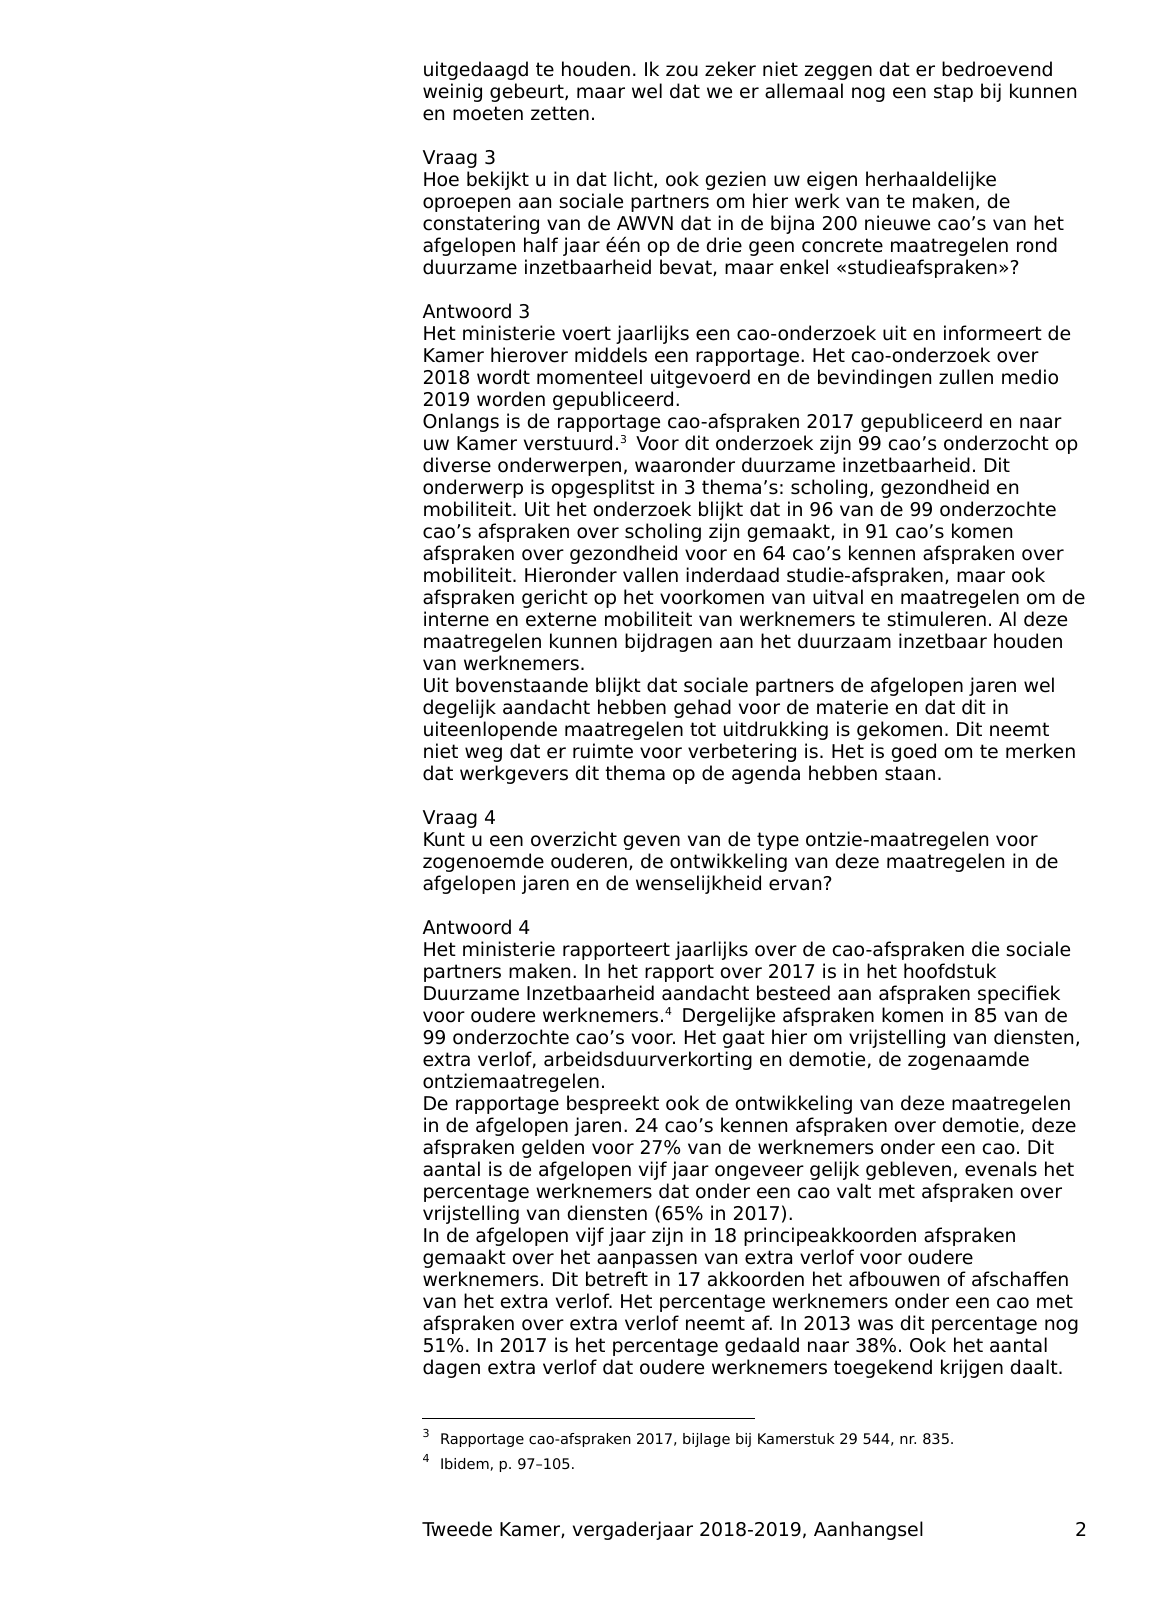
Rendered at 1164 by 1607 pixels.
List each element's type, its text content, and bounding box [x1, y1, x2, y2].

text Rapportage cao-afspraken 2017, bijlage bij Kamerstuk 29 544, nr. 835. [422, 1427, 1087, 1449]
text Onlangs is de rapportage cao-afspraken 2017 gepubliceerd en naar uw Kamer verstuurd. Voor dit onderzoek zijn 99 cao’s onderzocht op diverse onderwerpen, waaronder duurzame inzetbaarheid. Dit onderwerp is opgesplitst in 3 thema’s: scholing, gezondheid en mobiliteit. Uit het onderzoek blijkt dat in 96 van de 99 onderzochte cao’s afspraken over scholing zijn gemaakt, in 91 cao’s komen afspraken over gezondheid voor en 64 cao’s kennen afspraken over mobiliteit. Hieronder vallen inderdaad studie-afspraken, maar ook afspraken gericht op het voorkomen van uitval en maatregelen om de interne en externe mobiliteit van werknemers te stimuleren. Al deze maatregelen kunnen bijdragen aan het duurzaam inzetbaar houden van werknemers. [422, 411, 1087, 675]
text Antwoord 4 [422, 917, 1087, 939]
text De rapportage bespreekt ook de ontwikkeling van deze maatregelen in de afgelopen jaren. 24 cao’s kennen afspraken over demotie, deze afspraken gelden voor 27% van de werknemers onder een cao. Dit aantal is de afgelopen vijf jaar ongeveer gelijk gebleven, evenals het percentage werknemers dat onder een cao valt met afspraken over vrijstelling van diensten (65% in 2017). [422, 1093, 1087, 1225]
text Het ministerie rapporteert jaarlijks over de cao-afspraken die sociale partners maken. In het rapport over 2017 is in het hoofdstuk Duurzame Inzetbaarheid aandacht besteed aan afspraken specifiek voor oudere werknemers. Dergelijke afspraken komen in 85 van de 99 onderzochte cao’s voor. Het gaat hier om vrijstelling van diensten, extra verlof, arbeidsduurverkorting en demotie, de zogenaamde ontziemaatregelen. [422, 939, 1087, 1093]
text Antwoord 3 [422, 301, 1087, 323]
text Vraag 4 [422, 807, 1087, 829]
text In de afgelopen vijf jaar zijn in 18 principeakkoorden afspraken gemaakt over het aanpassen van extra verlof voor oudere werknemers. Dit betreft in 17 akkoorden het afbouwen of afschaffen van het extra verlof. Het percentage werknemers onder een cao met afspraken over extra verlof neemt af. In 2013 was dit percentage nog 51%. In 2017 is het percentage gedaald naar 38%. Ook het aantal dagen extra verlof dat oudere werknemers toegekend krijgen daalt. [422, 1225, 1087, 1379]
text Kunt u een overzicht geven van de type ontzie-maatregelen voor zogenoemde ouderen, de ontwikkeling van deze maatregelen in de afgelopen jaren en de wenselijkheid ervan? [422, 829, 1087, 895]
text Het ministerie voert jaarlijks een cao-onderzoek uit en informeert de Kamer hierover middels een rapportage. Het cao-onderzoek over 2018 wordt momenteel uitgevoerd en de bevindingen zullen medio 2019 worden gepubliceerd. [422, 323, 1087, 411]
text uitgedaagd te houden. Ik zou zeker niet zeggen dat er bedroevend weinig gebeurt, maar wel dat we er allemaal nog een stap bij kunnen en moeten zetten. [422, 59, 1087, 125]
text Uit bovenstaande blijkt dat sociale partners de afgelopen jaren wel degelijk aandacht hebben gehad voor de materie en dat dit in uiteenlopende maatregelen tot uitdrukking is gekomen. Dit neemt niet weg dat er ruimte voor verbetering is. Het is goed om te merken dat werkgevers dit thema op de agenda hebben staan. [422, 675, 1087, 785]
text Hoe bekijkt u in dat licht, ook gezien uw eigen herhaaldelijke oproepen aan sociale partners om hier werk van te maken, de constatering van de AWVN dat in de bijna 200 nieuwe cao’s van het afgelopen half jaar één op de drie geen concrete maatregelen rond duurzame inzetbaarheid bevat, maar enkel «studieafspraken»? [422, 169, 1087, 279]
text Vraag 3 [422, 147, 1087, 169]
text Ibidem, p. 97–105. [422, 1452, 1087, 1474]
